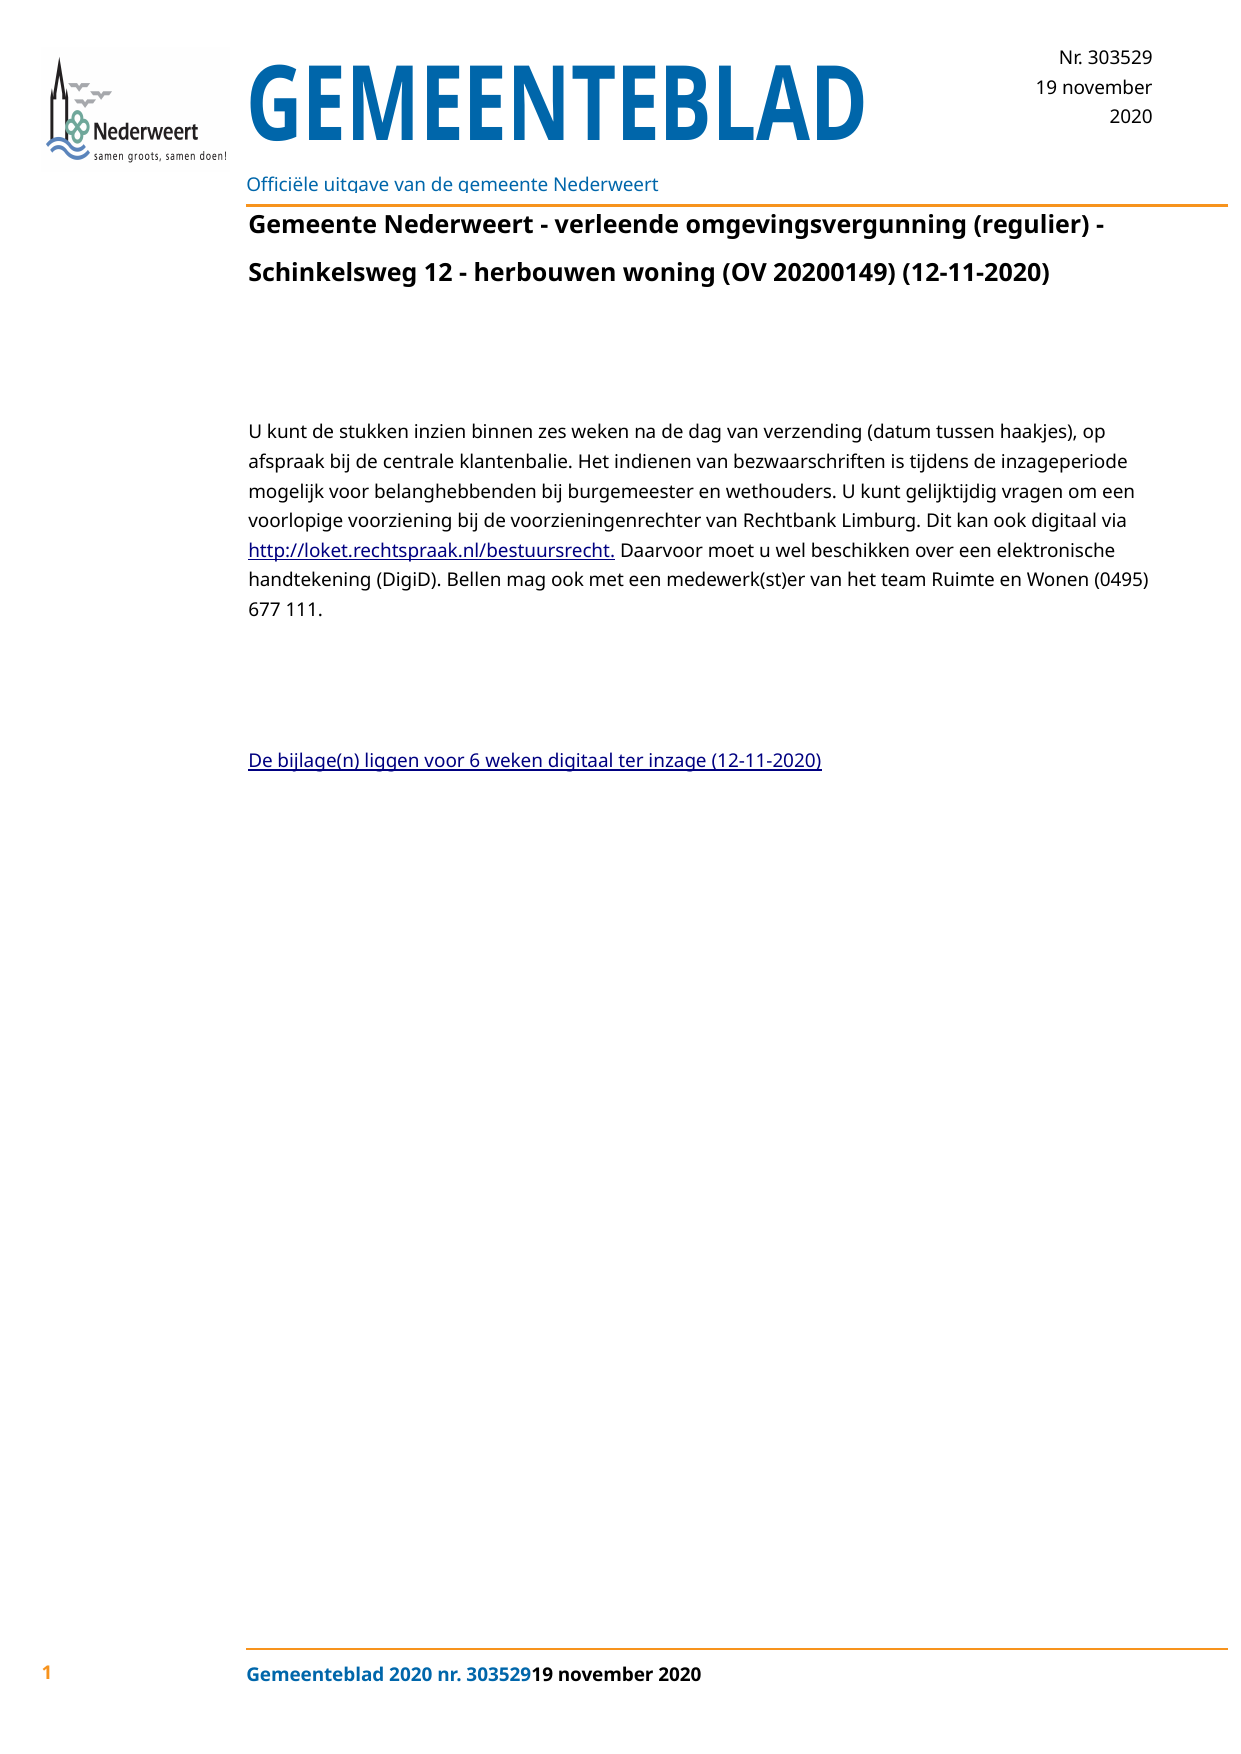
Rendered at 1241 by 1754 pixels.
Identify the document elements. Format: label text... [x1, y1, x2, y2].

picture [41, 47, 231, 172]
text U kunt de stukken inzien binnen zes weken na de dag van verzending (datum tussen haakjes), op afspraak bij de centrale klantenbalie. Het indienen van bezwaarschriften is tijdens de inzageperiode mogelijk voor belanghebbenden bij burgemeester en wethouders. U kunt gelijktijdig vragen om een voorlopige voorziening bij de voorzieningenrechter van Rechtbank Limburg. Dit kan ook digitaal via http://loket.rechtspraak.nl/bestuursrecht. Daarvoor moet u wel beschikken over een elektronische handtekening (DigiD). Bellen mag ook met een medewerk(st)er van het team Ruimte en Wonen (0495) 677 111. [248, 419, 1152, 622]
text De bijlage(n) liggen voor 6 weken digitaal ter inzage (12-11-2020) [248, 747, 1152, 773]
text Gemeente Nederweert - verleende omgevingsvergunning (regulier) - Schinkelsweg 12 - herbouwen woning (OV 20200149) (12-11-2020) [248, 207, 1152, 288]
